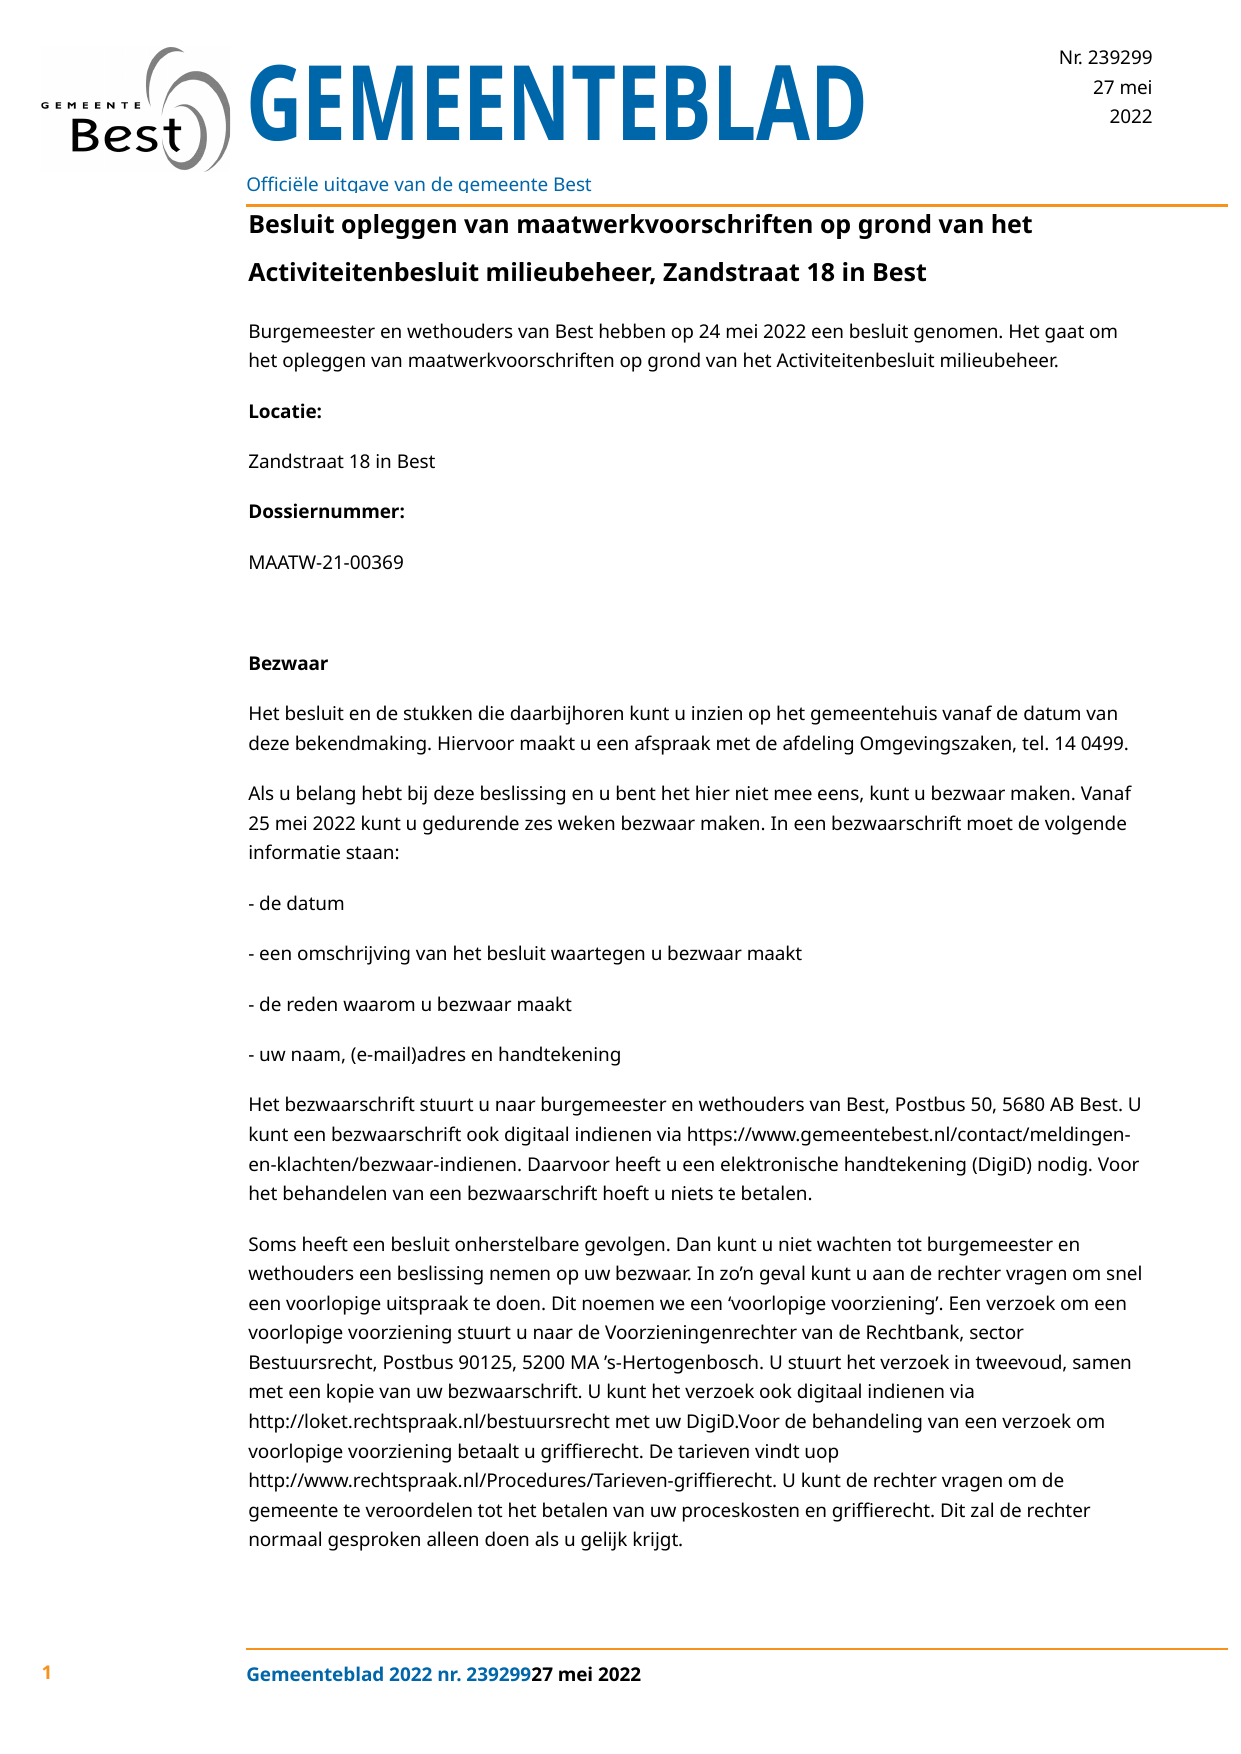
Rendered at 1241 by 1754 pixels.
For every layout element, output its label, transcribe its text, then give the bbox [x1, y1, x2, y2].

text Het bezwaarschrift stuurt u naar burgemeester en wethouders van Best, Postbus 50, 5680 AB Best. U kunt een bezwaarschrift ook digitaal indienen via https://www.gemeentebest.nl/contact/meldingen-en-klachten/bezwaar-indienen. Daarvoor heeft u een elektronische handtekening (DigiD) nodig. Voor het behandelen van een bezwaarschrift hoeft u niets te betalen. [248, 1092, 1152, 1206]
text - uw naam, (e-mail)adres en handtekening [248, 1041, 1152, 1067]
text Burgemeester en wethouders van Best hebben op 24 mei 2022 een besluit genomen. Het gaat om het opleggen van maatwerkvoorschriften op grond van het Activiteitenbesluit milieubeheer. [248, 318, 1152, 373]
picture [41, 47, 231, 172]
text Soms heeft een besluit onherstelbare gevolgen. Dan kunt u niet wachten tot burgemeester en wethouders een beslissing nemen op uw bezwaar. In zo’n geval kunt u aan de rechter vragen om snel een voorlopige uitspraak te doen. Dit noemen we een ‘voorlopige voorziening’. Een verzoek om een voorlopige voorziening stuurt u naar de Voorzieningenrechter van de Rechtbank, sector Bestuursrecht, Postbus 90125, 5200 MA ’s-Hertogenbosch. U stuurt het verzoek in tweevoud, samen met een kopie van uw bezwaarschrift. U kunt het verzoek ook digitaal indienen via http://loket.rechtspraak.nl/bestuursrecht met uw DigiD.Voor de behandeling van een verzoek om voorlopige voorziening betaalt u griffierecht. De tarieven vindt uop http://www.rechtspraak.nl/Procedures/Tarieven-griffierecht. U kunt de rechter vragen om de gemeente te veroordelen tot het betalen van uw proceskosten en griffierecht. Dit zal de rechter normaal gesproken alleen doen als u gelijk krijgt. [248, 1231, 1152, 1552]
text Bezwaar [248, 650, 1152, 676]
text Als u belang hebt bij deze beslissing en u bent het hier niet mee eens, kunt u bezwaar maken. Vanaf 25 mei 2022 kunt u gedurende zes weken bezwaar maken. In een bezwaarschrift moet de volgende informatie staan: [248, 780, 1152, 865]
text Zandstraat 18 in Best [248, 448, 1152, 474]
text - de datum [248, 890, 1152, 916]
text Besluit opleggen van maatwerkvoorschriften op grond van het Activiteitenbesluit milieubeheer, Zandstraat 18 in Best [248, 207, 1152, 288]
text - de reden waarom u bezwaar maakt [248, 991, 1152, 1017]
text Locatie: [248, 398, 1152, 424]
text - een omschrijving van het besluit waartegen u bezwaar maakt [248, 940, 1152, 966]
text Dossiernummer: [248, 499, 1152, 524]
text MAATW-21-00369 [248, 549, 1152, 575]
text Het besluit en de stukken die daarbijhoren kunt u inzien op het gemeentehuis vanaf de datum van deze bekendmaking. Hiervoor maakt u een afspraak met de afdeling Omgevingszaken, tel. 14 0499. [248, 700, 1152, 756]
